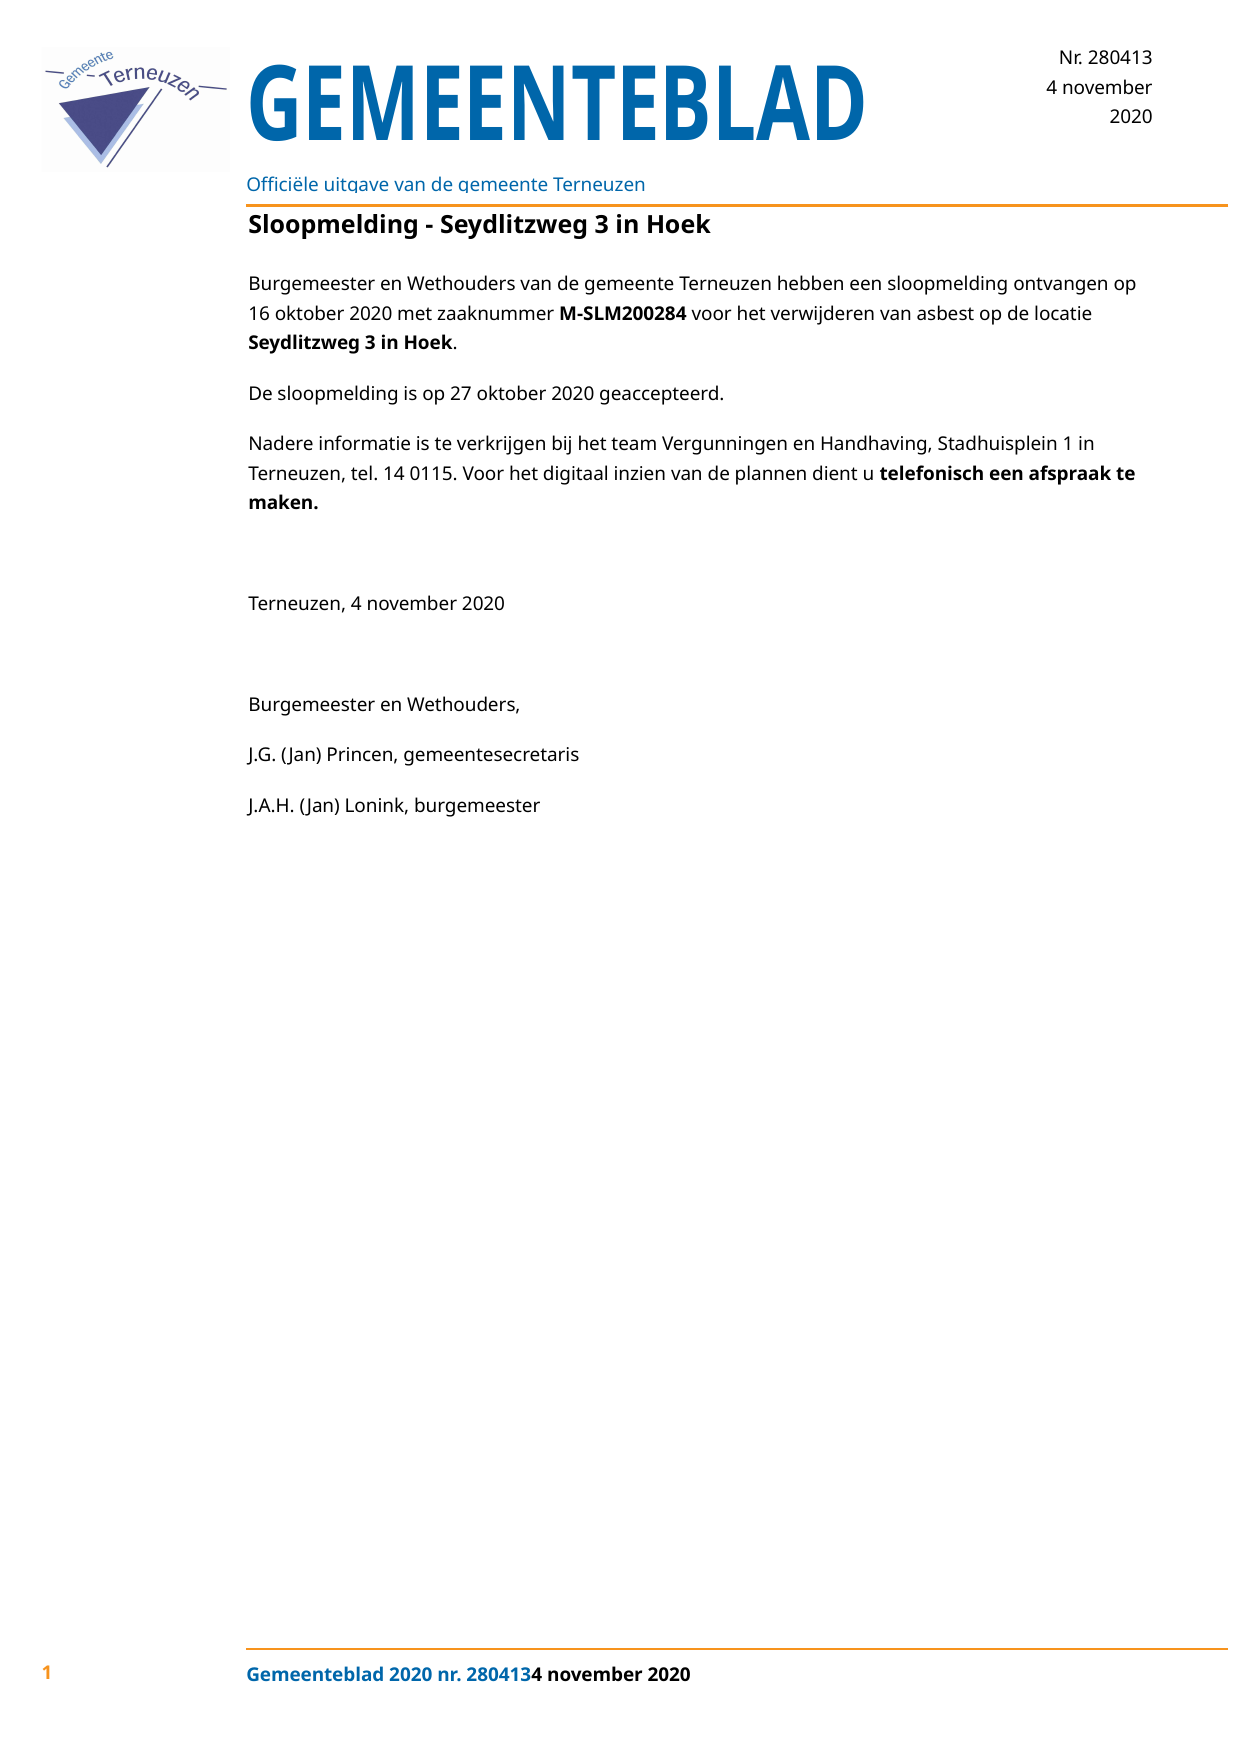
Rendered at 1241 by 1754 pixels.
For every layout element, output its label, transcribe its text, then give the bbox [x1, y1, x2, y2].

picture [41, 47, 231, 172]
text Terneuzen, 4 november 2020 [248, 590, 1152, 616]
text J.A.H. (Jan) Lonink, burgemeester [248, 792, 1152, 818]
text Nadere informatie is te verkrijgen bij het team Vergunningen en Handhaving, Stadhuisplein 1 in Terneuzen, tel. 14 0115. Voor het digitaal inzien van de plannen dient u telefonisch een afspraak te maken. [248, 430, 1152, 515]
text Sloopmelding - Seydlitzweg 3 in Hoek [248, 207, 1152, 241]
text J.G. (Jan) Princen, gemeentesecretaris [248, 742, 1152, 767]
text De sloopmelding is op 27 oktober 2020 geaccepteerd. [248, 380, 1152, 406]
text Burgemeester en Wethouders, [248, 691, 1152, 717]
text Burgemeester en Wethouders van de gemeente Terneuzen hebben een sloopmelding ontvangen op 16 oktober 2020 met zaaknummer M-SLM200284 voor het verwijderen van asbest op de locatie Seydlitzweg 3 in Hoek. [248, 270, 1152, 355]
